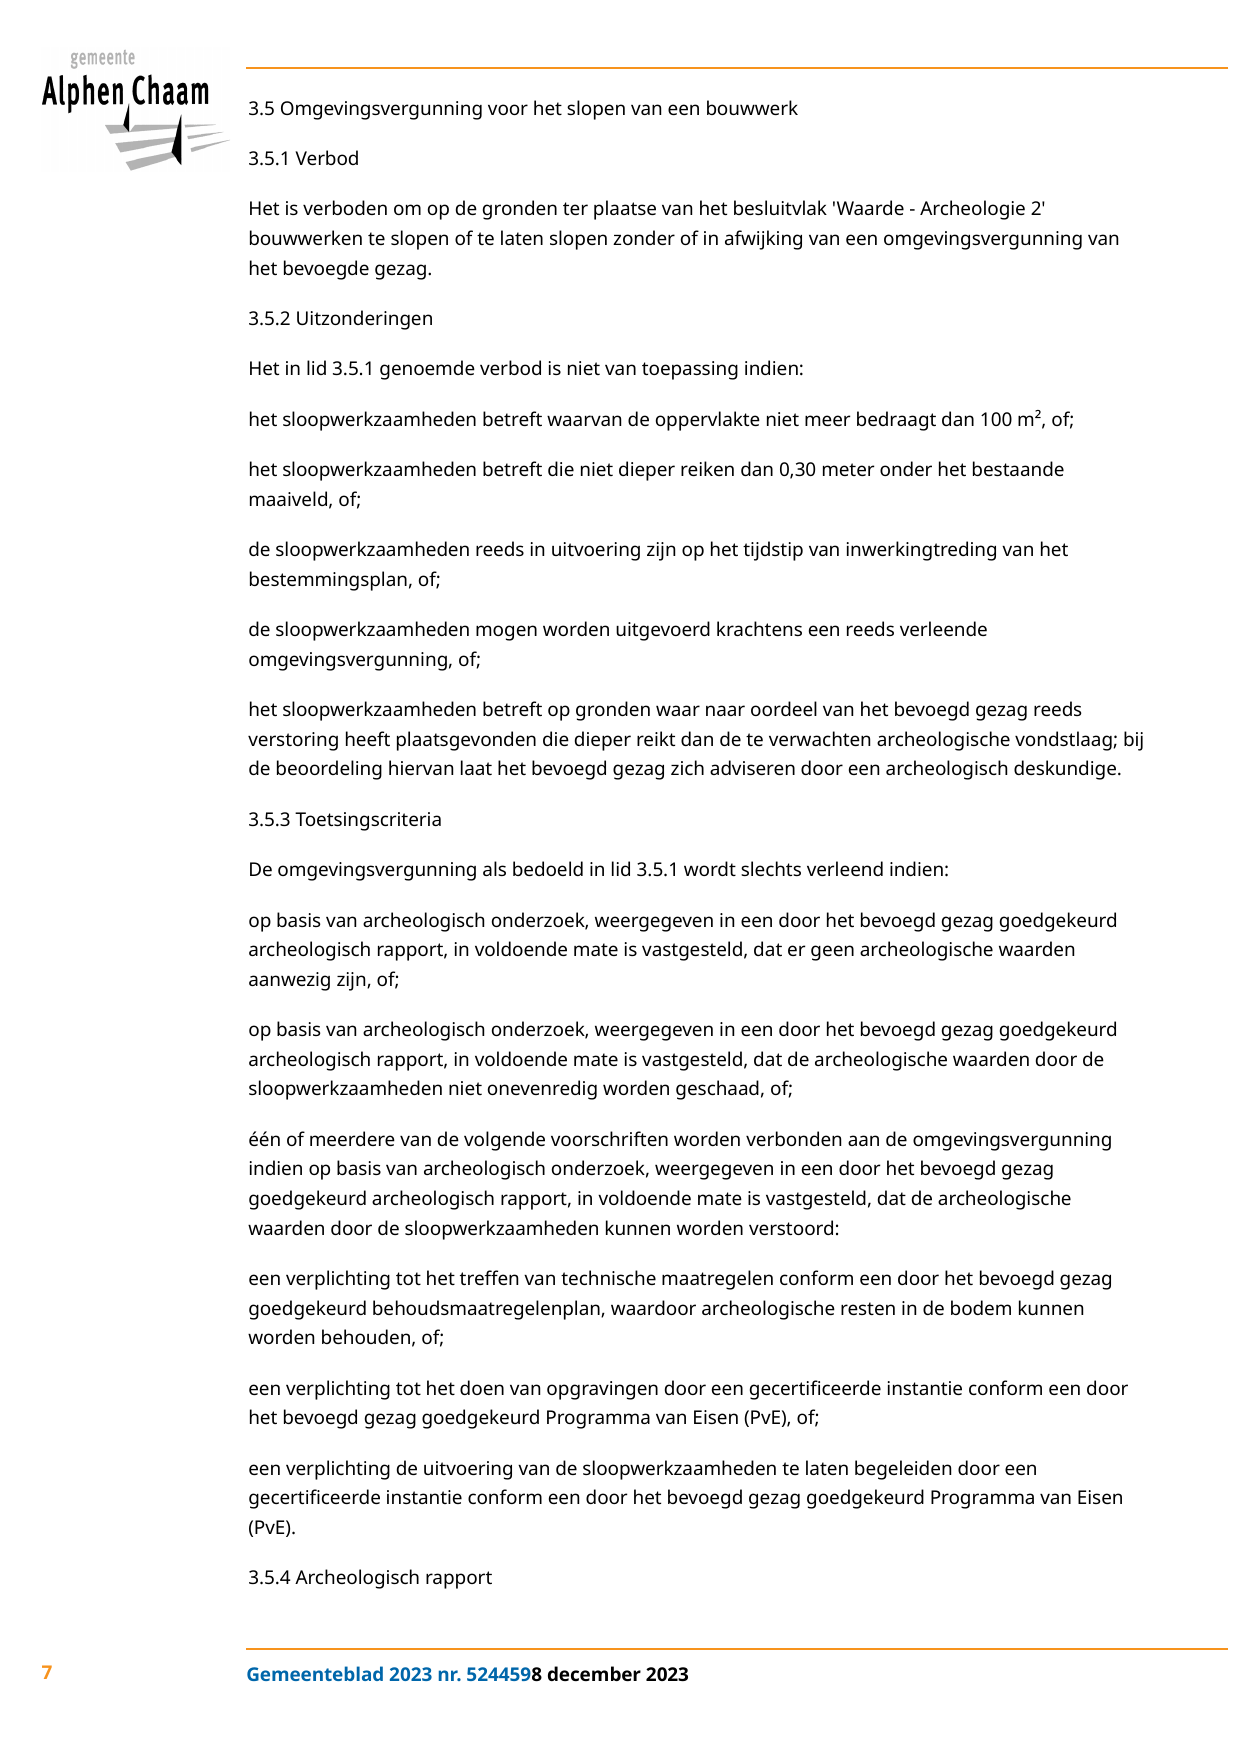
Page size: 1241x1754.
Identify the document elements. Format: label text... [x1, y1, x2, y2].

text het sloopwerkzaamheden betreft op gronden waar naar oordeel van het bevoegd gezag reeds verstoring heeft plaatsgevonden die dieper reikt dan de te verwachten archeologische vondstlaag; bij de beoordeling hiervan laat het bevoegd gezag zich adviseren door een archeologisch deskundige. [248, 696, 1152, 781]
text een verplichting tot het treffen van technische maatregelen conform een door het bevoegd gezag goedgekeurd behoudsmaatregelenplan, waardoor archeologische resten in de bodem kunnen worden behouden, of; [248, 1265, 1152, 1350]
text de sloopwerkzaamheden mogen worden uitgevoerd krachtens een reeds verleende omgevingsvergunning, of; [248, 616, 1152, 672]
text 3.5.2 Uitzonderingen [248, 305, 1152, 331]
text 3.5 Omgevingsvergunning voor het slopen van een bouwwerk [248, 95, 1152, 121]
text 3.5.3 Toetsingscriteria [248, 806, 1152, 832]
text het sloopwerkzaamheden betreft die niet dieper reiken dan 0,30 meter onder het bestaande maaiveld, of; [248, 456, 1152, 512]
text op basis van archeologisch onderzoek, weergegeven in een door het bevoegd gezag goedgekeurd archeologisch rapport, in voldoende mate is vastgesteld, dat de archeologische waarden door de sloopwerkzaamheden niet onevenredig worden geschaad, of; [248, 1016, 1152, 1101]
text De omgevingsvergunning als bedoeld in lid 3.5.1 wordt slechts verleend indien: [248, 856, 1152, 882]
text Het in lid 3.5.1 genoemde verbod is niet van toepassing indien: [248, 356, 1152, 381]
text 3.5.4 Archeologisch rapport [248, 1564, 1152, 1590]
text een verplichting de uitvoering van de sloopwerkzaamheden te laten begeleiden door een gecertificeerde instantie conform een door het bevoegd gezag goedgekeurd Programma van Eisen (PvE). [248, 1455, 1152, 1540]
text Het is verboden om op de gronden ter plaatse van het besluitvlak 'Waarde - Archeologie 2' bouwwerken te slopen of te laten slopen zonder of in afwijking van een omgevingsvergunning van het bevoegde gezag. [248, 196, 1152, 281]
text het sloopwerkzaamheden betreft waarvan de oppervlakte niet meer bedraagt dan 100 m², of; [248, 406, 1152, 432]
text een verplichting tot het doen van opgravingen door een gecertificeerde instantie conform een door het bevoegd gezag goedgekeurd Programma van Eisen (PvE), of; [248, 1375, 1152, 1430]
text één of meerdere van de volgende voorschriften worden verbonden aan de omgevingsvergunning indien op basis van archeologisch onderzoek, weergegeven in een door het bevoegd gezag goedgekeurd archeologisch rapport, in voldoende mate is vastgesteld, dat de archeologische waarden door de sloopwerkzaamheden kunnen worden verstoord: [248, 1126, 1152, 1241]
text 3.5.1 Verbod [248, 145, 1152, 171]
text op basis van archeologisch onderzoek, weergegeven in een door het bevoegd gezag goedgekeurd archeologisch rapport, in voldoende mate is vastgesteld, dat er geen archeologische waarden aanwezig zijn, of; [248, 907, 1152, 992]
text de sloopwerkzaamheden reeds in uitvoering zijn op het tijdstip van inwerkingtreding van het bestemmingsplan, of; [248, 536, 1152, 592]
picture [41, 47, 231, 172]
